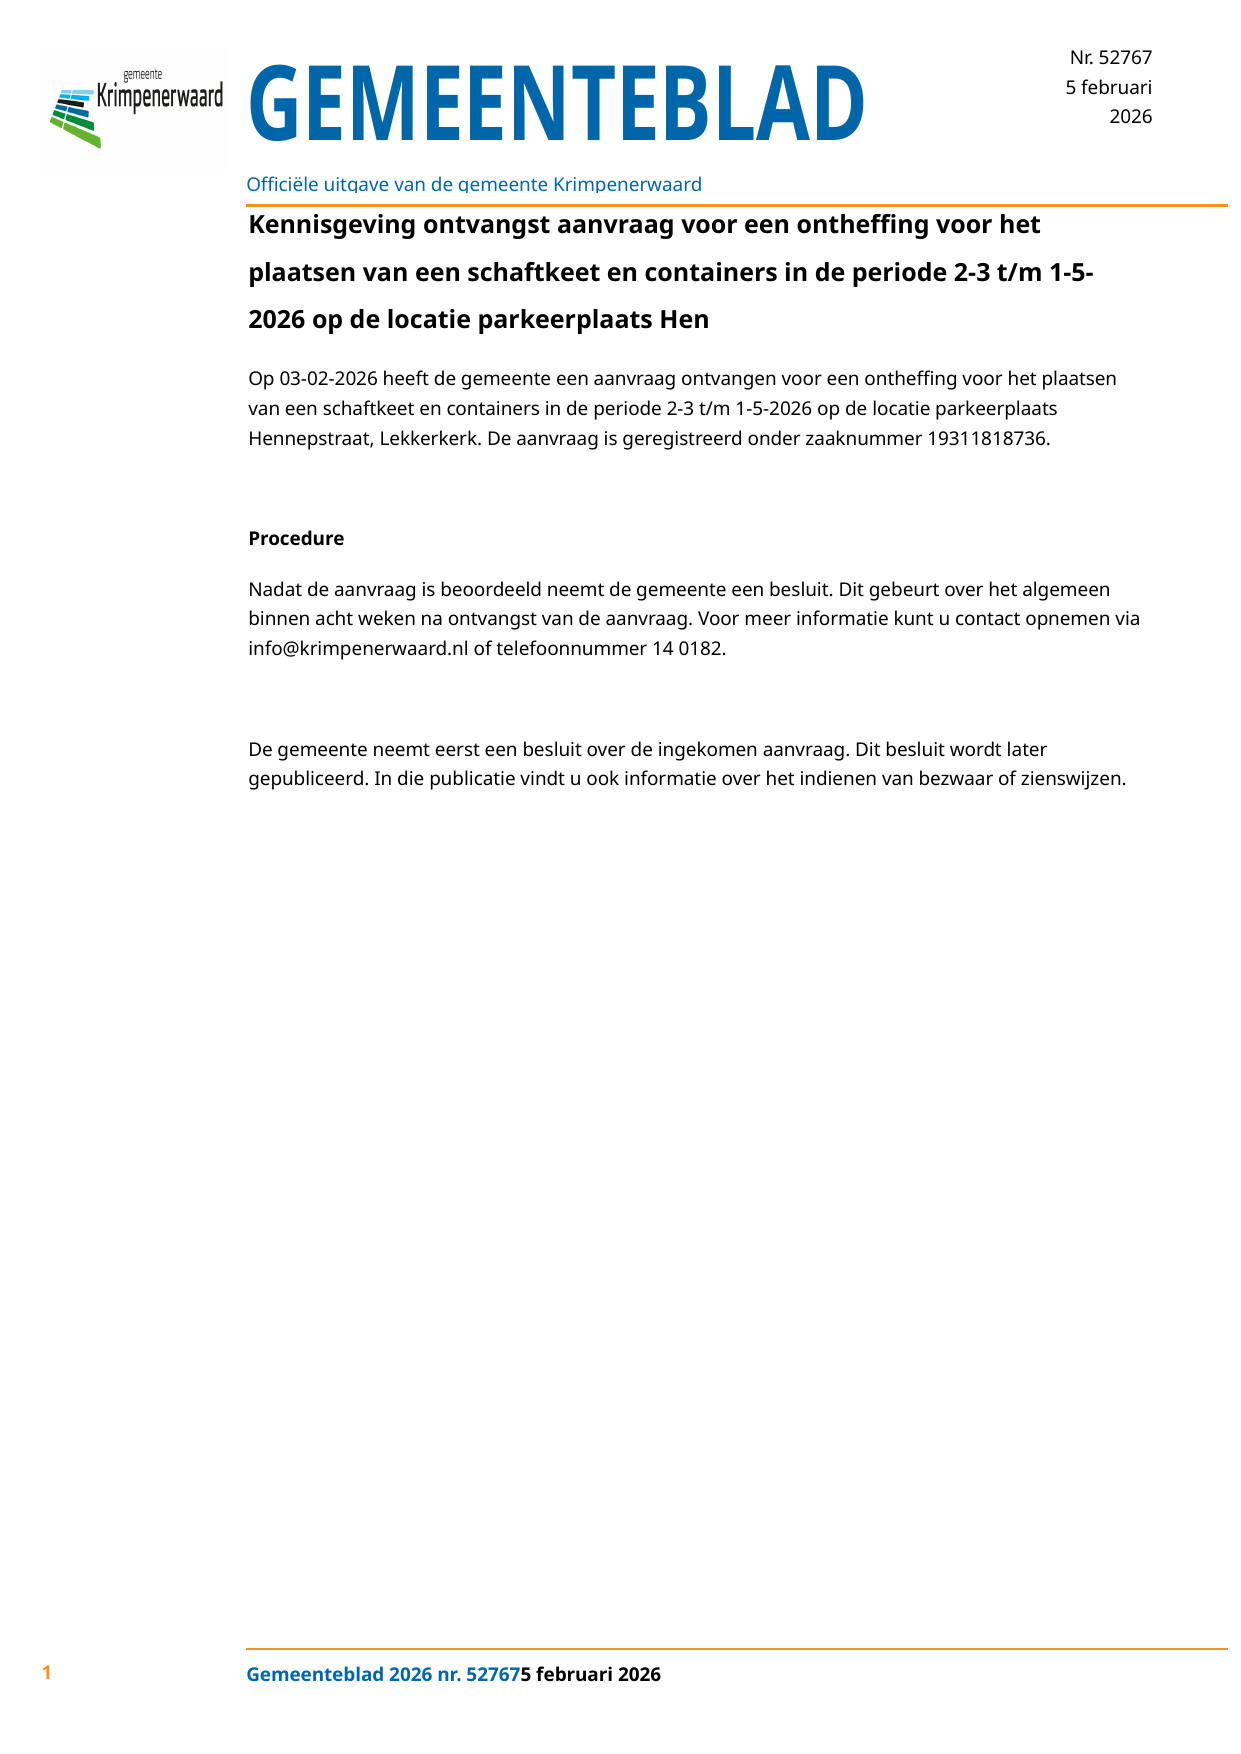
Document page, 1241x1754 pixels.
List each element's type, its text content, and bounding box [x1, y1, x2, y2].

text Procedure [248, 526, 1152, 551]
text De gemeente neemt eerst een besluit over de ingekomen aanvraag. Dit besluit wordt later gepubliceerd. In die publicatie vindt u ook informatie over het indienen van bezwaar of zienswijzen. [248, 736, 1152, 791]
text Op 03-02-2026 heeft de gemeente een aanvraag ontvangen voor een ontheffing voor het plaatsen van een schaftkeet en containers in de periode 2-3 t/m 1-5-2026 op de locatie parkeerplaats Hennepstraat, Lekkerkerk. De aanvraag is geregistreerd onder zaaknummer 19311818736. [248, 366, 1152, 450]
text Nadat de aanvraag is beoordeeld neemt de gemeente een besluit. Dit gebeurt over het algemeen binnen acht weken na ontvangst van de aanvraag. Voor meer informatie kunt u contact opnemen via info@krimpenerwaard.nl of telefoonnummer 14 0182. [248, 576, 1152, 661]
text Kennisgeving ontvangst aanvraag voor een ontheffing voor het plaatsen van een schaftkeet en containers in de periode 2-3 t/m 1-5-2026 op de locatie parkeerplaats Hen [248, 207, 1152, 336]
picture [41, 47, 231, 172]
